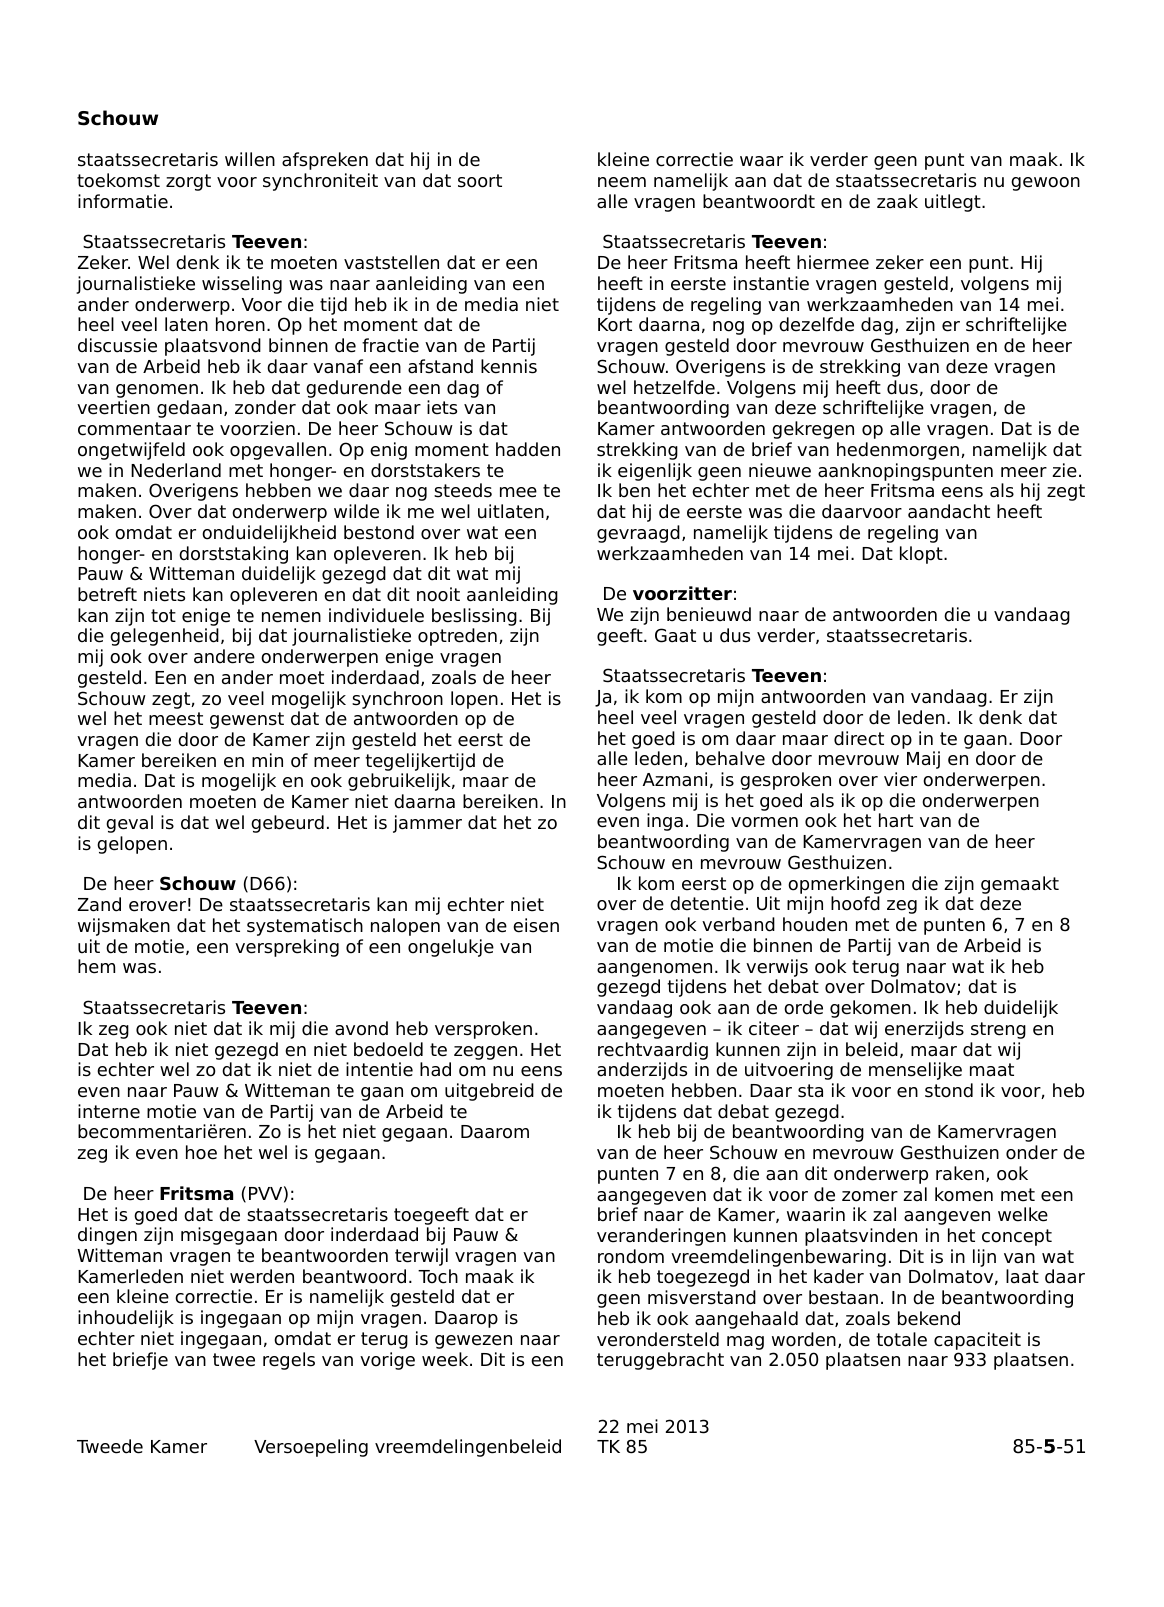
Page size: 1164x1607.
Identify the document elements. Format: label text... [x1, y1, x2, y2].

text staatssecretaris willen afspreken dat hij in de toekomst zorgt voor synchroniteit van dat soort informatie. [77, 150, 567, 212]
text Ik zeg ook niet dat ik mij die avond heb versproken. Dat heb ik niet gezegd en niet bedoeld te zeggen. Het is echter wel zo dat ik niet de intentie had om nu eens even naar Pauw & Witteman te gaan om uitgebreid de interne motie van de Partij van de Arbeid te becommentariëren. Zo is het niet gegaan. Daarom zeg ik even hoe het wel is gegaan. [77, 1019, 567, 1164]
text De heer Schouw (D66): [77, 874, 567, 895]
text Staatssecretaris Teeven: [77, 998, 567, 1019]
text Ik kom eerst op de opmerkingen die zijn gemaakt over de detentie. Uit mijn hoofd zeg ik dat deze vragen ook verband houden met de punten 6, 7 en 8 van de motie die binnen de Partij van de Arbeid is aangenomen. Ik verwijs ook terug naar wat ik heb gezegd tijdens het debat over Dolmatov; dat is vandaag ook aan de orde gekomen. Ik heb duidelijk aangegeven – ik citeer – dat wij enerzijds streng en rechtvaardig kunnen zijn in beleid, maar dat wij anderzijds in de uitvoering de menselijke maat moeten hebben. Daar sta ik voor en stond ik voor, heb ik tijdens dat debat gezegd. [596, 873, 1087, 1122]
text Zand erover! De staatssecretaris kan mij echter niet wijsmaken dat het systematisch nalopen van de eisen uit de motie, een verspreking of een ongelukje van hem was. [77, 895, 567, 978]
text De heer Fritsma heeft hiermee zeker een punt. Hij heeft in eerste instantie vragen gesteld, volgens mij tijdens de regeling van werkzaamheden van 14 mei. Kort daarna, nog op dezelfde dag, zijn er schriftelijke vragen gesteld door mevrouw Gesthuizen en de heer Schouw. Overigens is de strekking van deze vragen wel hetzelfde. Volgens mij heeft dus, door de beantwoording van deze schriftelijke vragen, de Kamer antwoorden gekregen op alle vragen. Dat is de strekking van de brief van hedenmorgen, namelijk dat ik eigenlijk geen nieuwe aanknopingspunten meer zie. Ik ben het echter met de heer Fritsma eens als hij zegt dat hij de eerste was die daarvoor aandacht heeft gevraagd, namelijk tijdens de regeling van werkzaamheden van 14 mei. Dat klopt. [596, 253, 1087, 564]
text kleine correctie waar ik verder geen punt van maak. Ik neem namelijk aan dat de staatssecretaris nu gewoon alle vragen beantwoordt en de zaak uitlegt. [596, 150, 1087, 212]
text De voorzitter: [596, 584, 1087, 605]
text Staatssecretaris Teeven: [77, 232, 567, 253]
text Het is goed dat de staatssecretaris toegeeft dat er dingen zijn misgegaan door inderdaad bij Pauw & Witteman vragen te beantwoorden terwijl vragen van Kamerleden niet werden beantwoord. Toch maak ik een kleine correctie. Er is namelijk gesteld dat er inhoudelijk is ingegaan op mijn vragen. Daarop is echter niet ingegaan, omdat er terug is gewezen naar het briefje van twee regels van vorige week. Dit is een [77, 1204, 567, 1370]
text We zijn benieuwd naar de antwoorden die u vandaag geeft. Gaat u dus verder, staatssecretaris. [596, 605, 1087, 646]
text Zeker. Wel denk ik te moeten vaststellen dat er een journalistieke wisseling was naar aanleiding van een ander onderwerp. Voor die tijd heb ik in de media niet heel veel laten horen. Op het moment dat de discussie plaatsvond binnen de fractie van de Partij van de Arbeid heb ik daar vanaf een afstand kennis van genomen. Ik heb dat gedurende een dag of veertien gedaan, zonder dat ook maar iets van commentaar te voorzien. De heer Schouw is dat ongetwijfeld ook opgevallen. Op enig moment hadden we in Nederland met honger- en dorststakers te maken. Overigens hebben we daar nog steeds mee te maken. Over dat onderwerp wilde ik me wel uitlaten, ook omdat er onduidelijkheid bestond over wat een honger- en dorststaking kan opleveren. Ik heb bij Pauw & Witteman duidelijk gezegd dat dit wat mij betreft niets kan opleveren en dat dit nooit aanleiding kan zijn tot enige te nemen individuele beslissing. Bij die gelegenheid, bij dat journalistieke optreden, zijn mij ook over andere onderwerpen enige vragen gesteld. Een en ander moet inderdaad, zoals de heer Schouw zegt, zo veel mogelijk synchroon lopen. Het is wel het meest gewenst dat de antwoorden op de vragen die door de Kamer zijn gesteld het eerst de Kamer bereiken en min of meer tegelijkertijd de media. Dat is mogelijk en ook gebruikelijk, maar de antwoorden moeten de Kamer niet daarna bereiken. In dit geval is dat wel gebeurd. Het is jammer dat het zo is gelopen. [77, 253, 567, 854]
text Ja, ik kom op mijn antwoorden van vandaag. Er zijn heel veel vragen gesteld door de leden. Ik denk dat het goed is om daar maar direct op in te gaan. Door alle leden, behalve door mevrouw Maij en door de heer Azmani, is gesproken over vier onderwerpen. Volgens mij is het goed als ik op die onderwerpen even inga. Die vormen ook het hart van de beantwoording van de Kamervragen van de heer Schouw en mevrouw Gesthuizen. [596, 687, 1087, 873]
text Staatssecretaris Teeven: [596, 232, 1087, 253]
text Ik heb bij de beantwoording van de Kamervragen van de heer Schouw en mevrouw Gesthuizen onder de punten 7 en 8, die aan dit onderwerp raken, ook aangegeven dat ik voor de zomer zal komen met een brief naar de Kamer, waarin ik zal aangeven welke veranderingen kunnen plaatsvinden in het concept rondom vreemdelingenbewaring. Dit is in lijn van wat ik heb toegezegd in het kader van Dolmatov, laat daar geen misverstand over bestaan. In de beantwoording heb ik ook aangehaald dat, zoals bekend verondersteld mag worden, de totale capaciteit is teruggebracht van 2.050 plaatsen naar 933 plaatsen. [596, 1122, 1087, 1371]
text De heer Fritsma (PVV): [77, 1184, 567, 1204]
text Staatssecretaris Teeven: [596, 666, 1087, 687]
